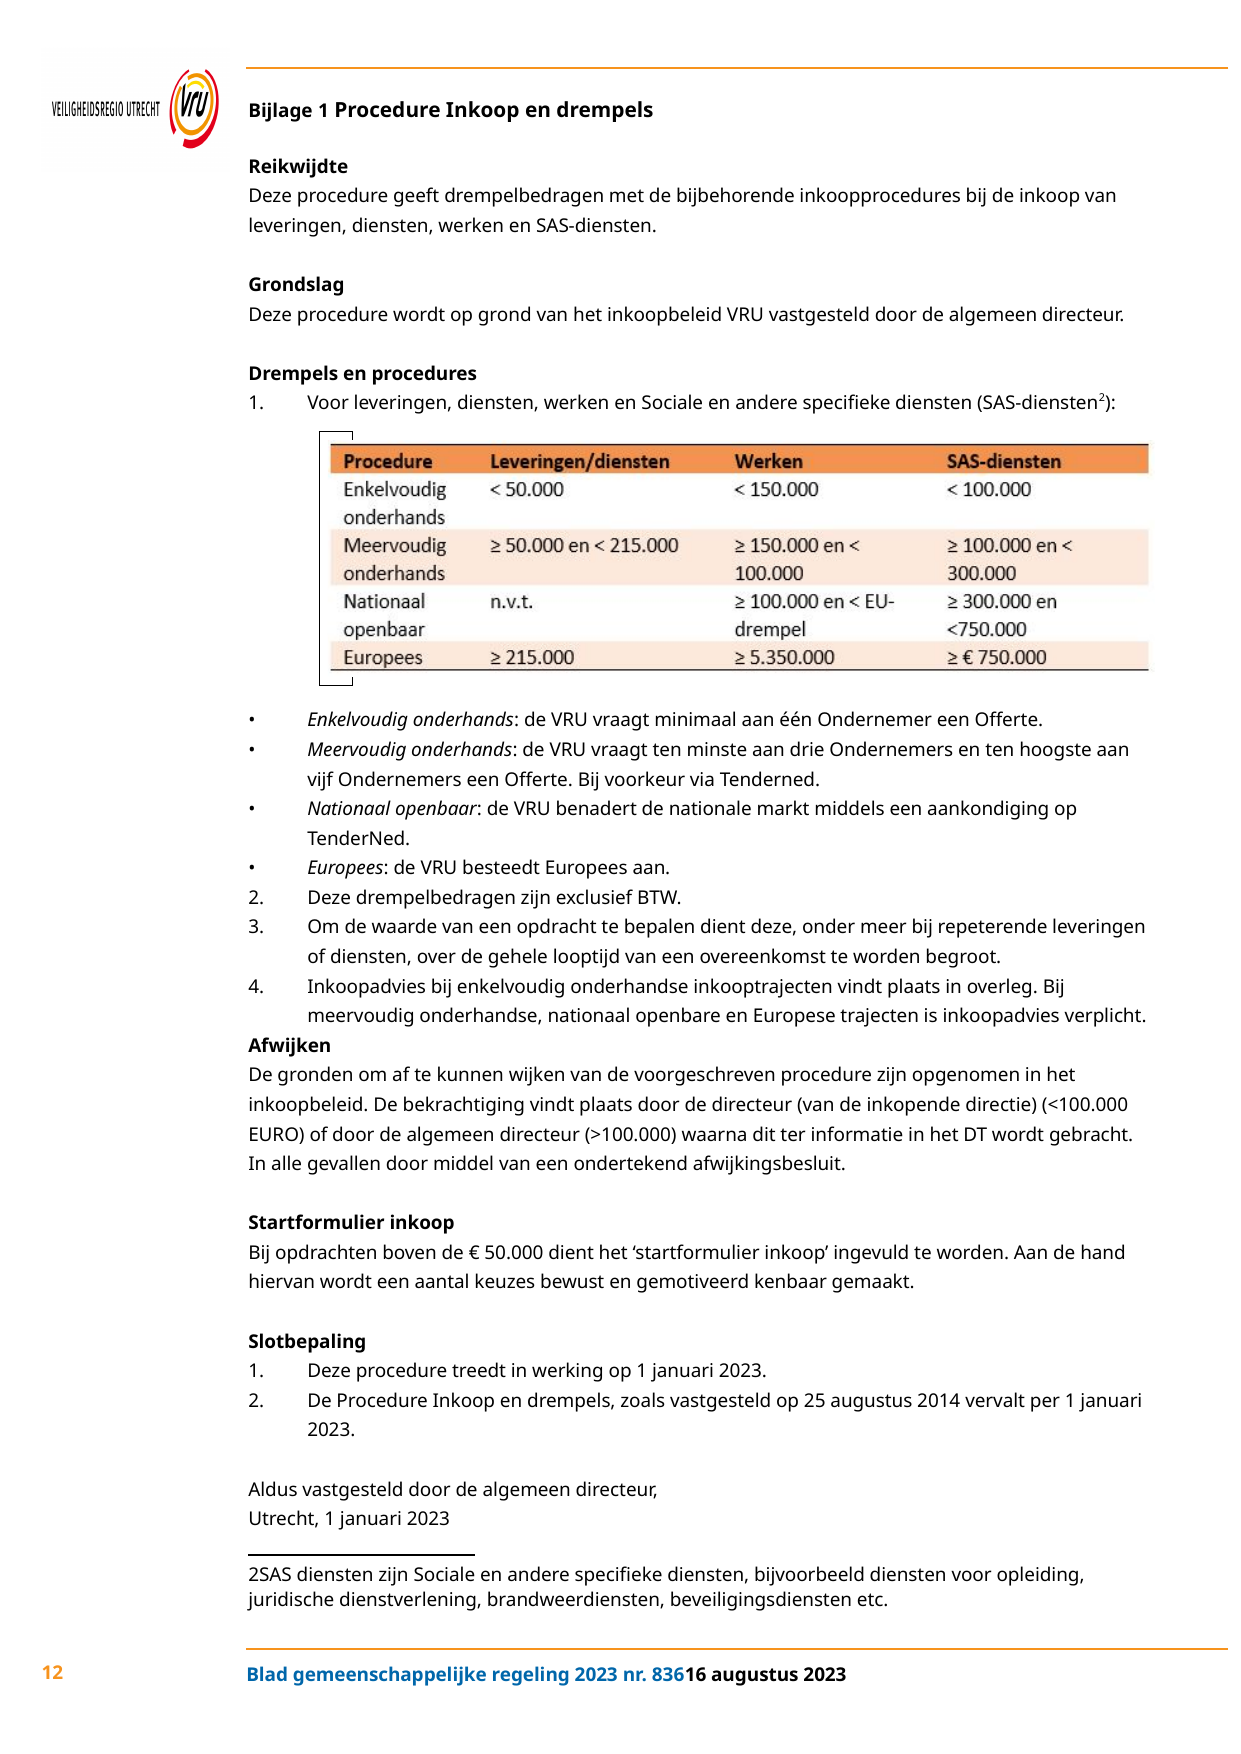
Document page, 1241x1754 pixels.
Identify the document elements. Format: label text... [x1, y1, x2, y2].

list SAS diensten zijn Sociale en andere specifieke diensten, bijvoorbeeld diensten voor opleiding, juridische dienstverlening, brandweerdiensten, beveiligingsdiensten etc. [248, 1561, 1152, 1612]
text Drempels en procedures [248, 360, 1152, 386]
text De gronden om af te kunnen wijken van de voorgeschreven procedure zijn opgenomen in het inkoopbeleid. De bekrachtiging vindt plaats door de directeur (van de inkopende directie) (<100.000 EURO) of door de algemeen directeur (>100.000) waarna dit ter informatie in het DT wordt gebracht. In alle gevallen door middel van een ondertekend afwijkingsbesluit. [248, 1062, 1152, 1176]
picture [327, 440, 1155, 677]
text Aldus vastgesteld door de algemeen directeur, [248, 1476, 1152, 1501]
text Afwijken [248, 1032, 1152, 1058]
text Grondslag [248, 271, 1152, 297]
list Enkelvoudig onderhands: de VRU vraagt minimaal aan één Ondernemer een Offerte. [248, 707, 1152, 732]
text Reikwijdte [248, 153, 1152, 179]
text Bij opdrachten boven de € 50.000 dient het ‘startformulier inkoop’ ingevuld te worden. Aan de hand hiervan wordt een aantal keuzes bewust en gemotiveerd kenbaar gemaakt. [248, 1239, 1152, 1294]
text Startformulier inkoop [248, 1209, 1152, 1235]
list Deze procedure treedt in werking op 1 januari 2023. [248, 1357, 1152, 1383]
list Nationaal openbaar: de VRU benadert de nationale markt middels een aankondiging op TenderNed. [248, 795, 1152, 851]
list Meervoudig onderhands: de VRU vraagt ten minste aan drie Ondernemers en ten hoogste aan vijf Ondernemers een Offerte. Bij voorkeur via Tenderned. [248, 736, 1152, 791]
list Inkoopadvies bij enkelvoudig onderhandse inkooptrajecten vindt plaats in overleg. Bij meervoudig onderhandse, nationaal openbare en Europese trajecten is inkoopadvies verplicht. [248, 973, 1152, 1028]
text Deze procedure geeft drempelbedragen met de bijbehorende inkoopprocedures bij de inkoop van leveringen, diensten, werken en SAS-diensten. [248, 182, 1152, 238]
list De Procedure Inkoop en drempels, zoals vastgesteld op 25 augustus 2014 vervalt per 1 januari 2023. [248, 1387, 1152, 1442]
list Om de waarde van een opdracht te bepalen dient deze, onder meer bij repeterende leveringen of diensten, over de gehele looptijd van een overeenkomst te worden begroot. [248, 914, 1152, 969]
text Slotbepaling [248, 1328, 1152, 1353]
list Voor leveringen, diensten, werken en Sociale en andere specifieke diensten (SAS-diensten): [248, 389, 1152, 415]
picture [41, 47, 231, 172]
text Bijlage 1 Procedure Inkoop en drempels [248, 95, 1152, 123]
text Deze procedure wordt op grond van het inkoopbeleid VRU vastgesteld door de algemeen directeur. [248, 301, 1152, 327]
text Utrecht, 1 januari 2023 [248, 1505, 1152, 1531]
list Deze drempelbedragen zijn exclusief BTW. [248, 884, 1152, 910]
list Europees: de VRU besteedt Europees aan. [248, 854, 1152, 880]
